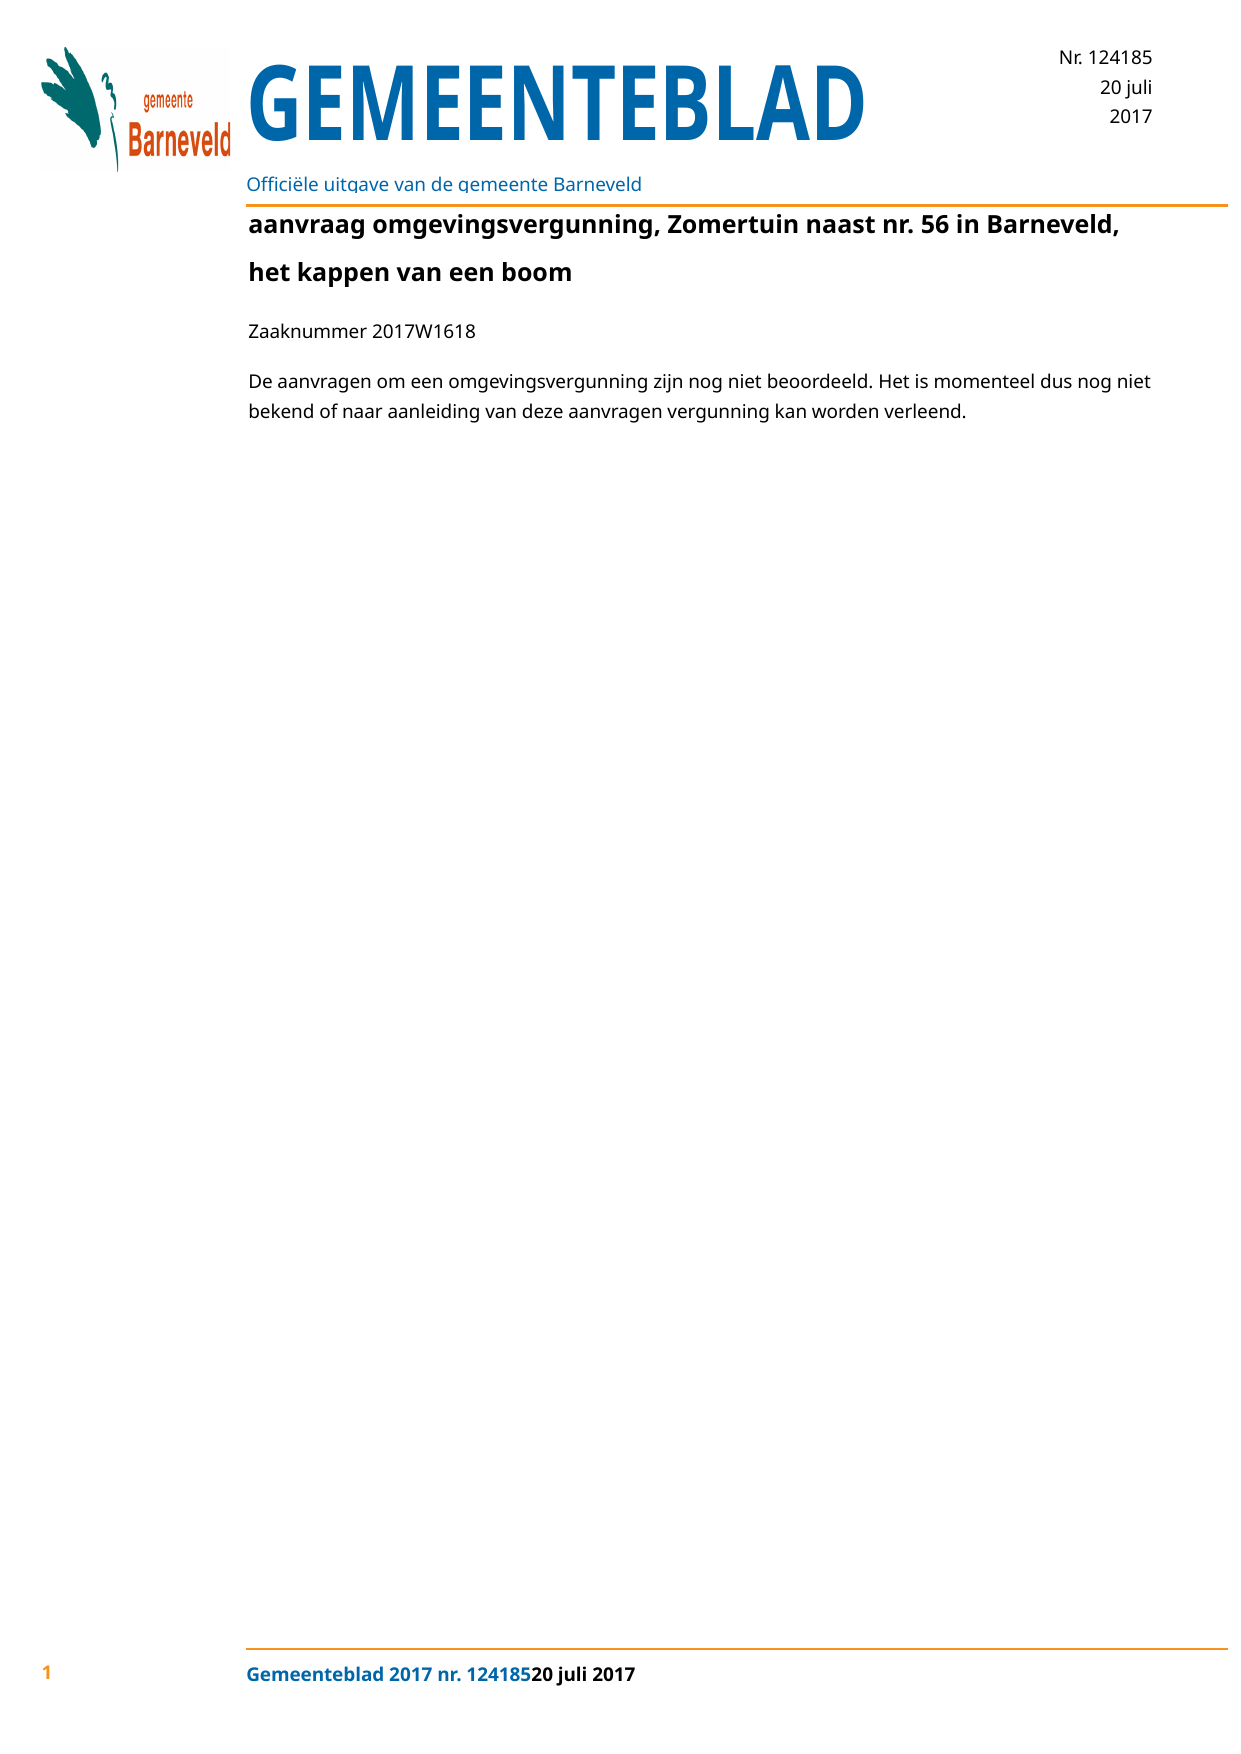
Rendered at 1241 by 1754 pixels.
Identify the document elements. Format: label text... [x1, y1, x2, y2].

text Zaaknummer 2017W1618 [248, 318, 1152, 344]
text aanvraag omgevingsvergunning, Zomertuin naast nr. 56 in Barneveld, het kappen van een boom [248, 207, 1152, 288]
picture [41, 47, 231, 172]
text De aanvragen om een omgevingsvergunning zijn nog niet beoordeeld. Het is momenteel dus nog niet bekend of naar aanleiding van deze aanvragen vergunning kan worden verleend. [248, 368, 1152, 424]
